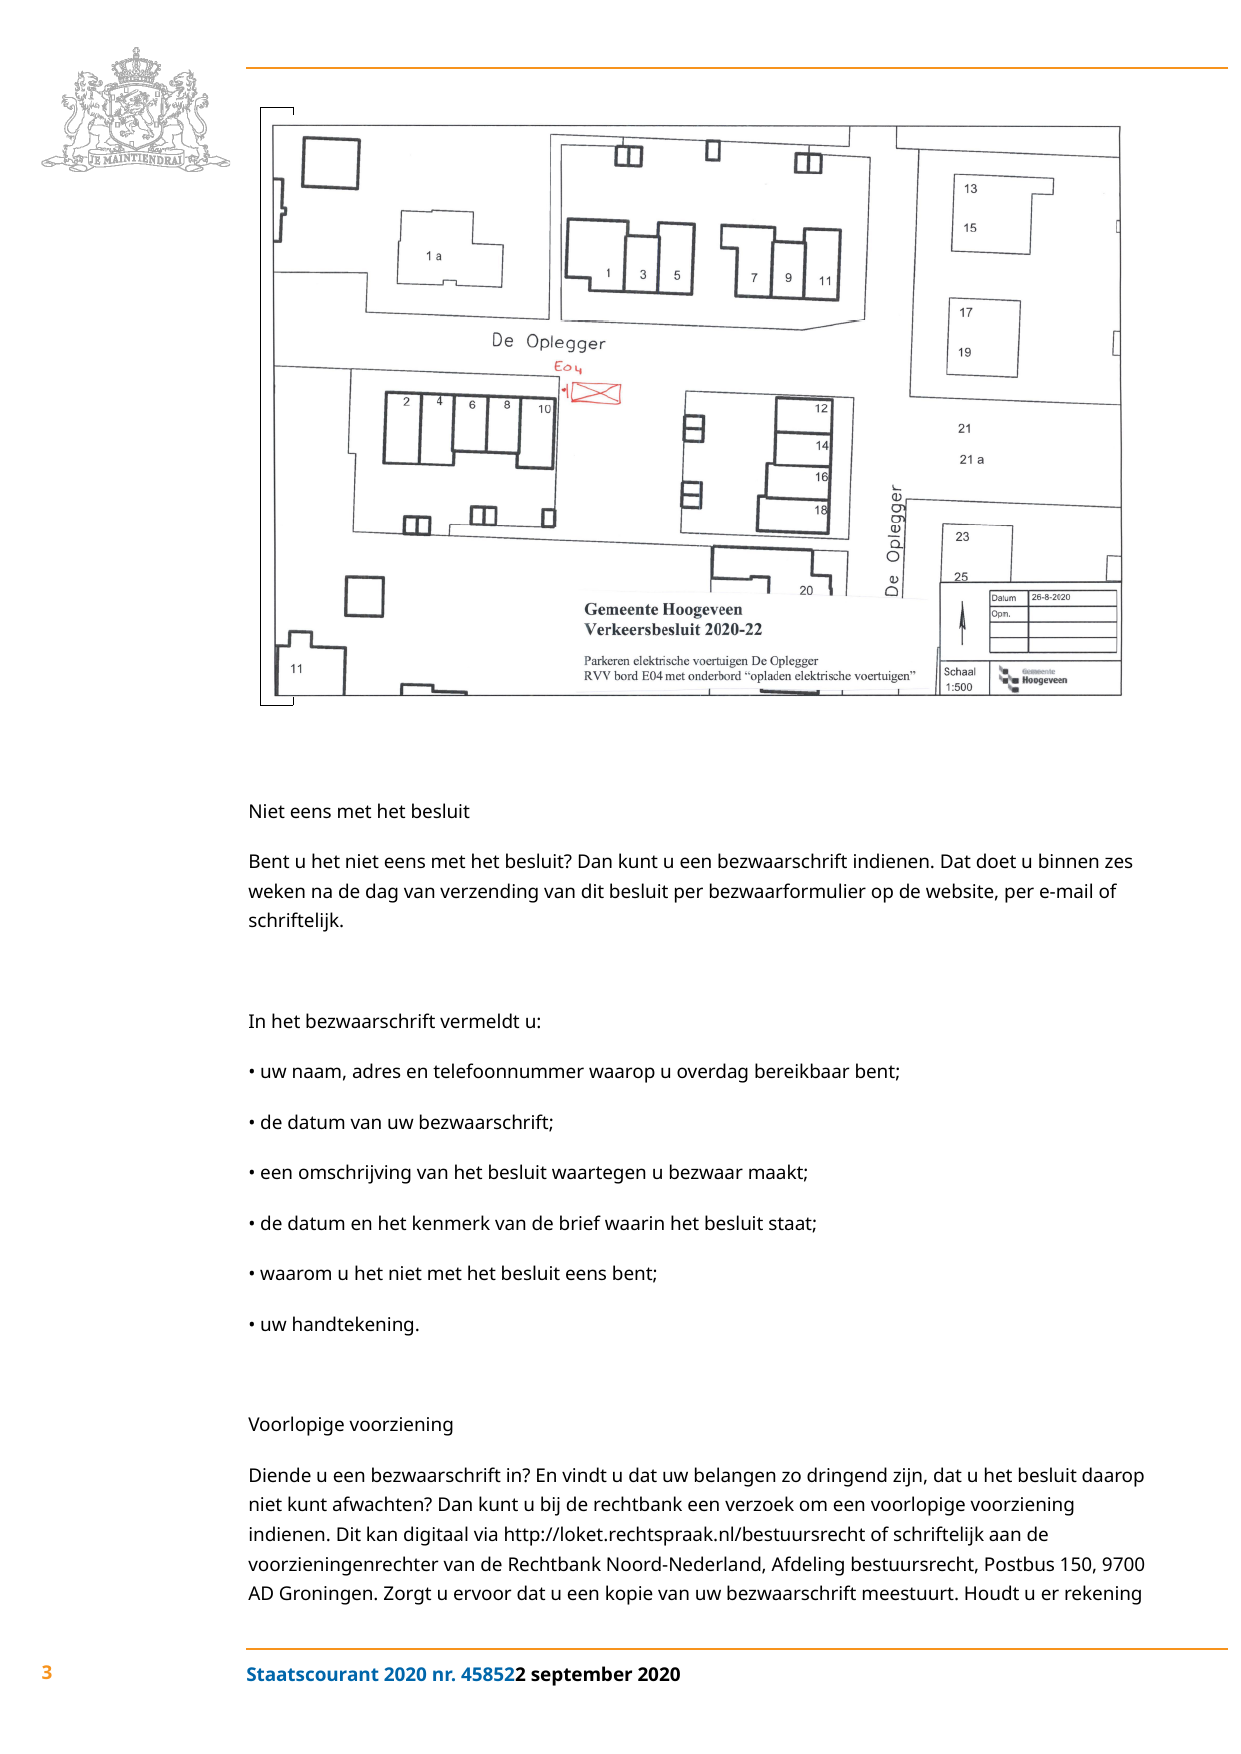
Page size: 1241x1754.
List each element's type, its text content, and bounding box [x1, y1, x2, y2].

text • de datum en het kenmerk van de brief waarin het besluit staat; [248, 1210, 1152, 1236]
text • uw naam, adres en telefoonnummer waarop u overdag bereikbaar bent; [248, 1059, 1152, 1084]
text Diende u een bezwaarschrift in? En vindt u dat uw belangen zo dringend zijn, dat u het besluit daarop niet kunt afwachten? Dan kunt u bij de rechtbank een verzoek om een voorlopige voorziening indienen. Dit kan digitaal via http://loket.rechtspraak.nl/bestuursrecht of schriftelijk aan de voorzieningenrechter van de Rechtbank Noord-Nederland, Afdeling bestuursrecht, Postbus 150, 9700 AD Groningen. Zorgt u ervoor dat u een kopie van uw bezwaarschrift meestuurt. Houdt u er rekening [248, 1462, 1152, 1606]
picture [268, 115, 1173, 697]
text Voorlopige voorziening [248, 1412, 1152, 1437]
text Niet eens met het besluit [248, 798, 1152, 824]
text • uw handtekening. [248, 1311, 1152, 1337]
text • een omschrijving van het besluit waartegen u bezwaar maakt; [248, 1159, 1152, 1185]
text • waarom u het niet met het besluit eens bent; [248, 1260, 1152, 1286]
text In het bezwaarschrift vermeldt u: [248, 1008, 1152, 1034]
text • de datum van uw bezwaarschrift; [248, 1109, 1152, 1135]
text Bent u het niet eens met het besluit? Dan kunt u een bezwaarschrift indienen. Dat doet u binnen zes weken na de dag van verzending van dit besluit per bezwaarformulier op de website, per e-mail of schriftelijk. [248, 848, 1152, 933]
picture [41, 47, 231, 172]
